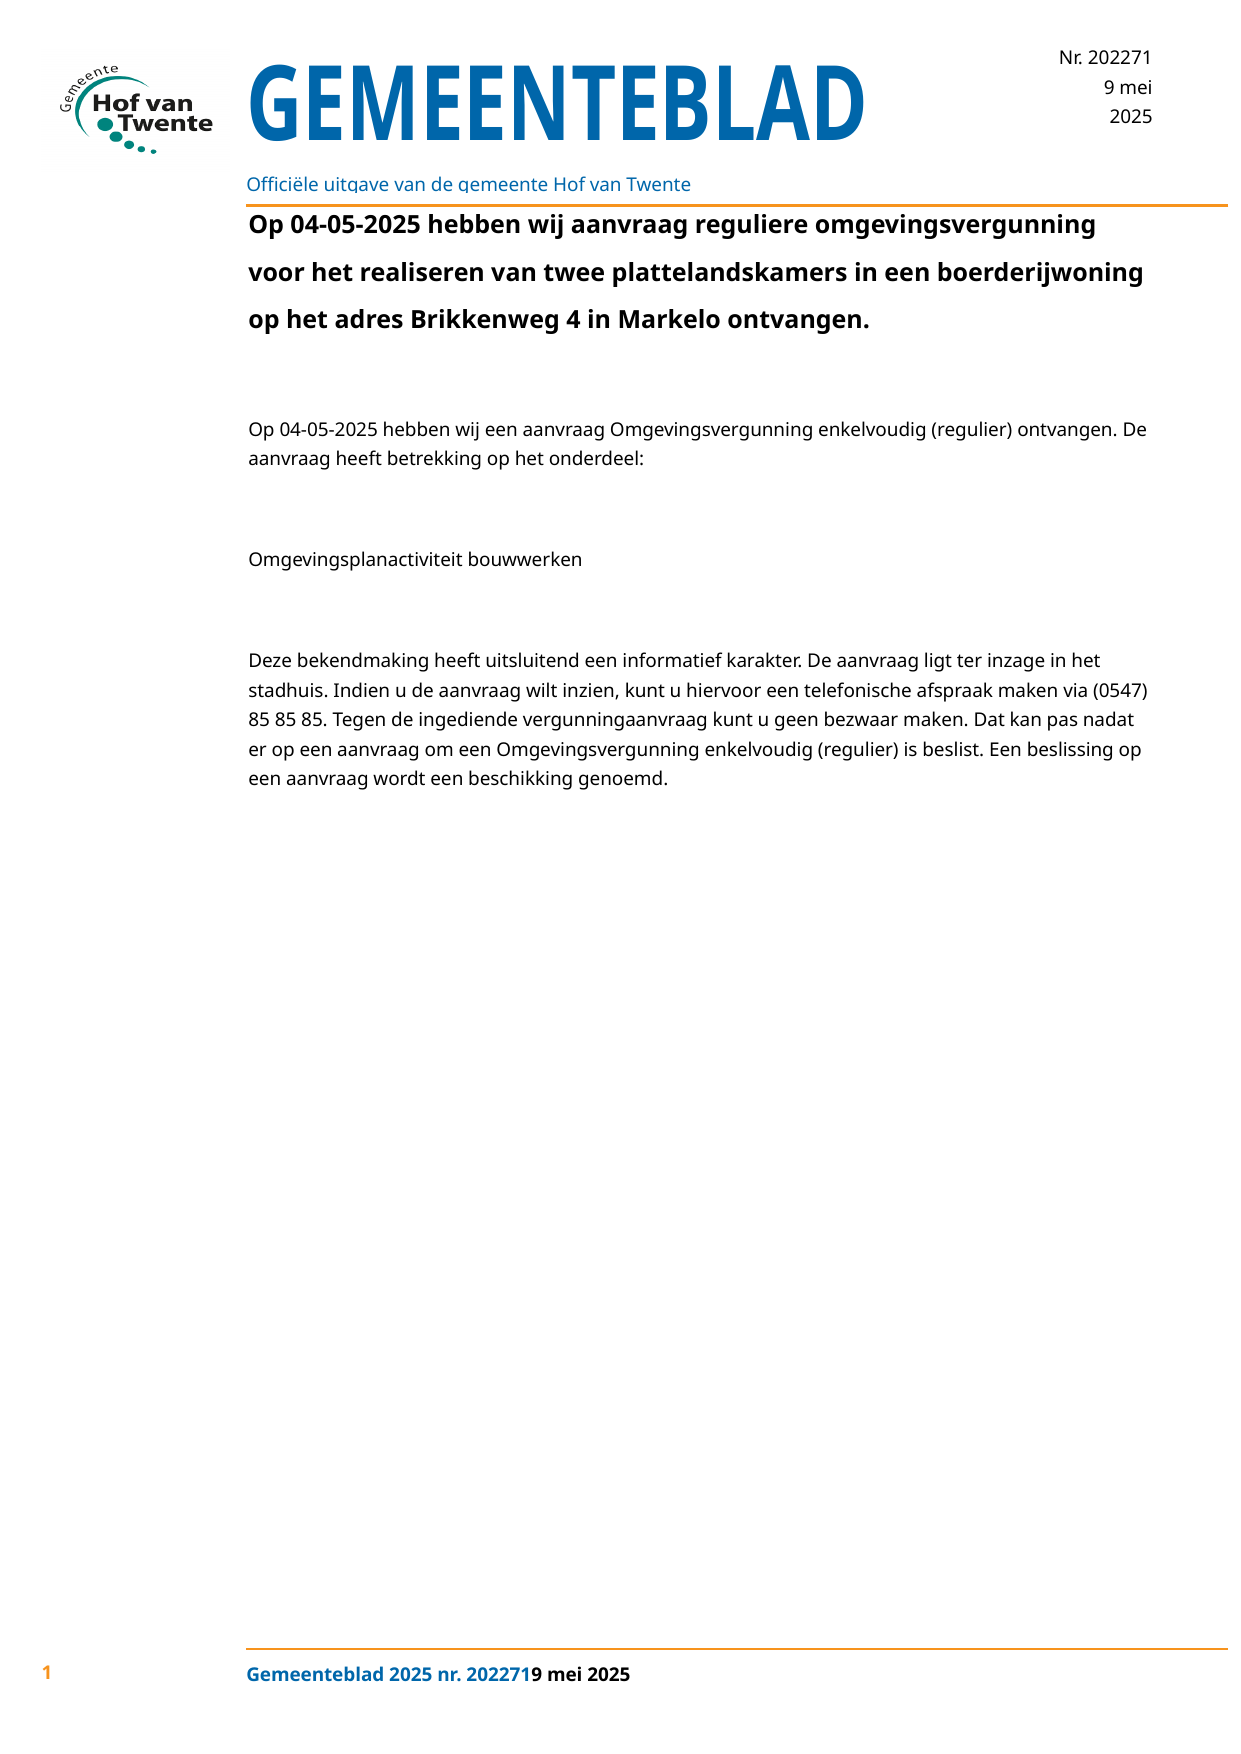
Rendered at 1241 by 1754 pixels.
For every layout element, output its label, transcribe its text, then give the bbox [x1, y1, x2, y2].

text Omgevingsplanactiviteit bouwwerken [248, 546, 1152, 572]
text Deze bekendmaking heeft uitsluitend een informatief karakter. De aanvraag ligt ter inzage in het stadhuis. Indien u de aanvraag wilt inzien, kunt u hiervoor een telefonische afspraak maken via (0547) 85 85 85. Tegen de ingediende vergunningaanvraag kunt u geen bezwaar maken. Dat kan pas nadat er op een aanvraag om een Omgevingsvergunning enkelvoudig (regulier) is beslist. Een beslissing op een aanvraag wordt een beschikking genoemd. [248, 647, 1152, 791]
text Op 04-05-2025 hebben wij aanvraag reguliere omgevingsvergunning voor het realiseren van twee plattelandskamers in een boerderijwoning op het adres Brikkenweg 4 in Markelo ontvangen. [248, 207, 1152, 336]
picture [41, 47, 231, 172]
text Op 04-05-2025 hebben wij een aanvraag Omgevingsvergunning enkelvoudig (regulier) ontvangen. De aanvraag heeft betrekking op het onderdeel: [248, 416, 1152, 471]
